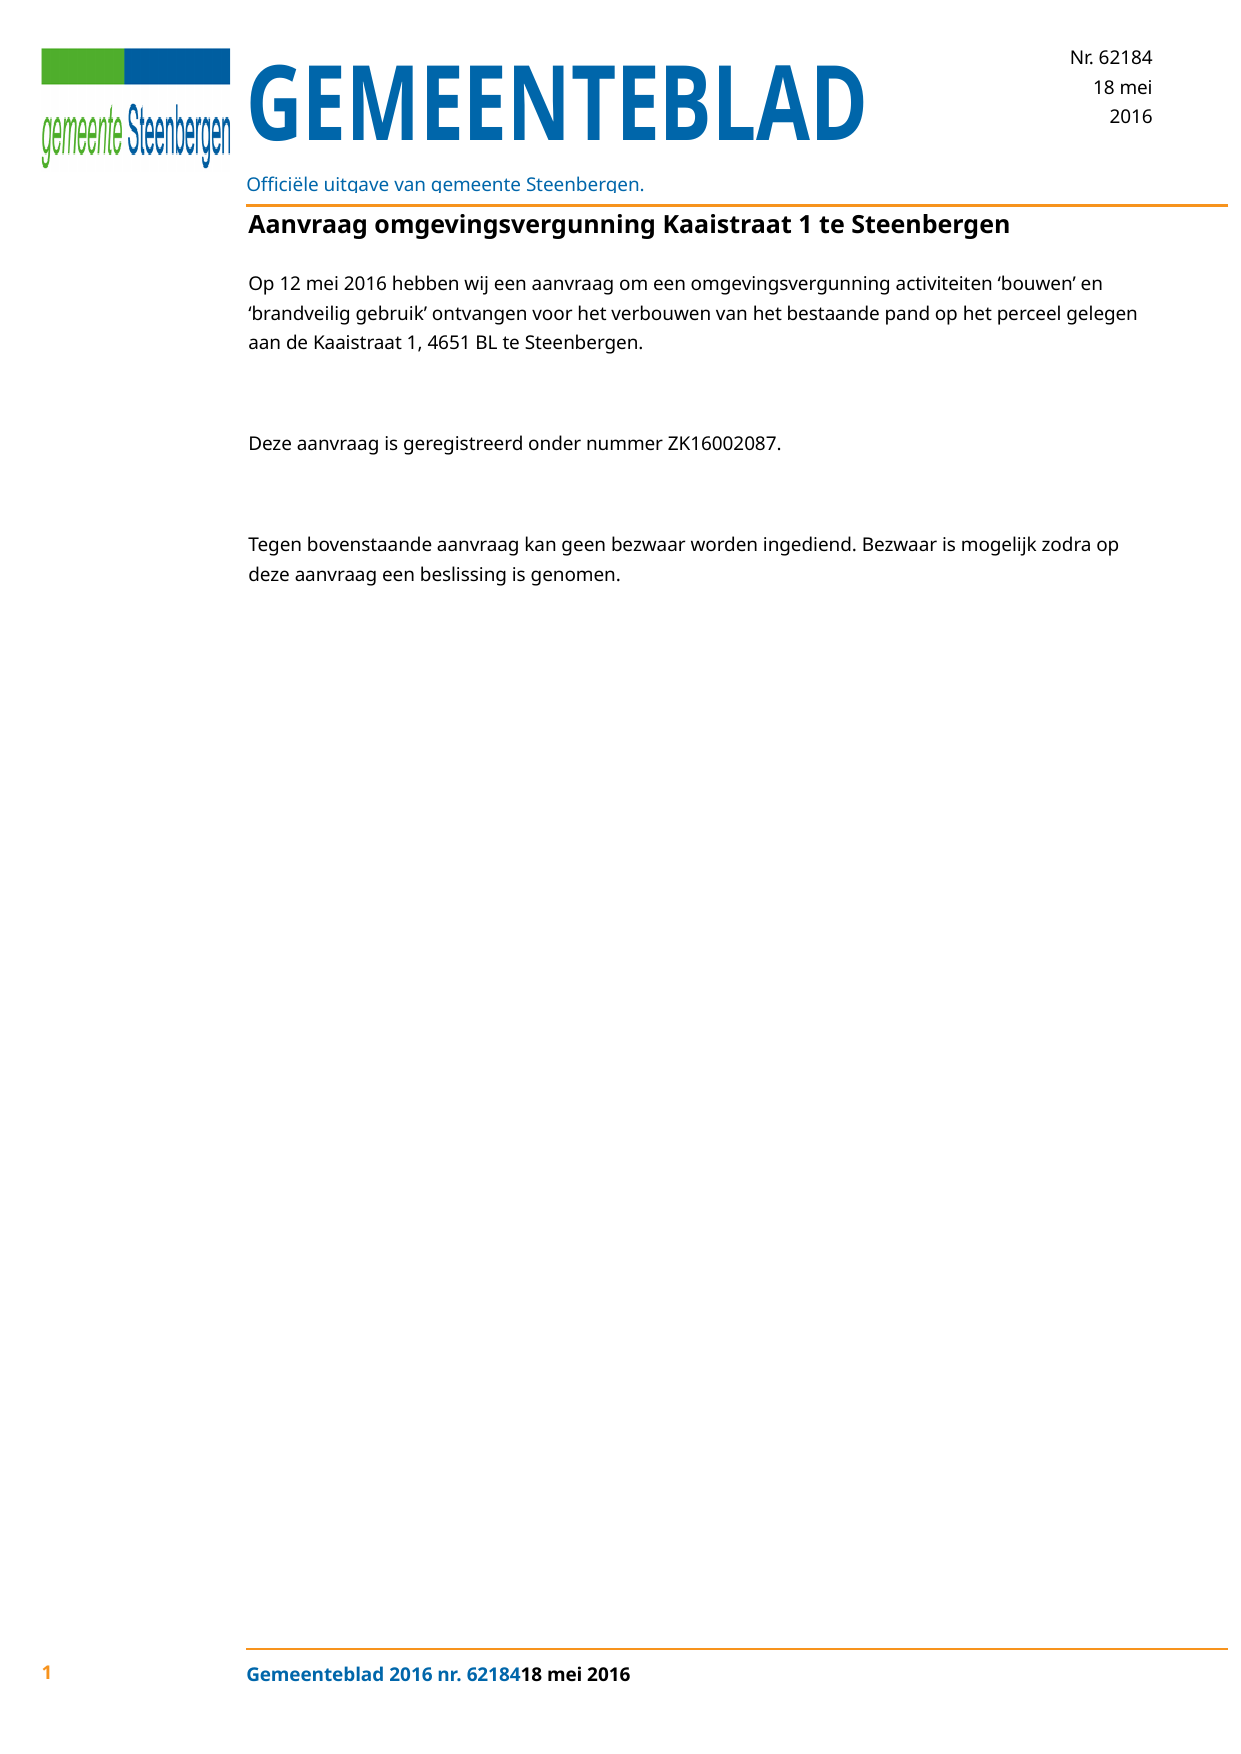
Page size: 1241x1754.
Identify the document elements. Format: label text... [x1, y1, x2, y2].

text Deze aanvraag is geregistreerd onder nummer ZK16002087. [248, 430, 1152, 456]
text Tegen bovenstaande aanvraag kan geen bezwaar worden ingediend. Bezwaar is mogelijk zodra op deze aanvraag een beslissing is genomen. [248, 531, 1152, 586]
text Op 12 mei 2016 hebben wij een aanvraag om een omgevingsvergunning activiteiten ‘bouwen’ en ‘brandveilig gebruik’ ontvangen voor het verbouwen van het bestaande pand op het perceel gelegen aan de Kaaistraat 1, 4651 BL te Steenbergen. [248, 270, 1152, 355]
text Aanvraag omgevingsvergunning Kaaistraat 1 te Steenbergen [248, 207, 1152, 241]
picture [41, 47, 231, 172]
